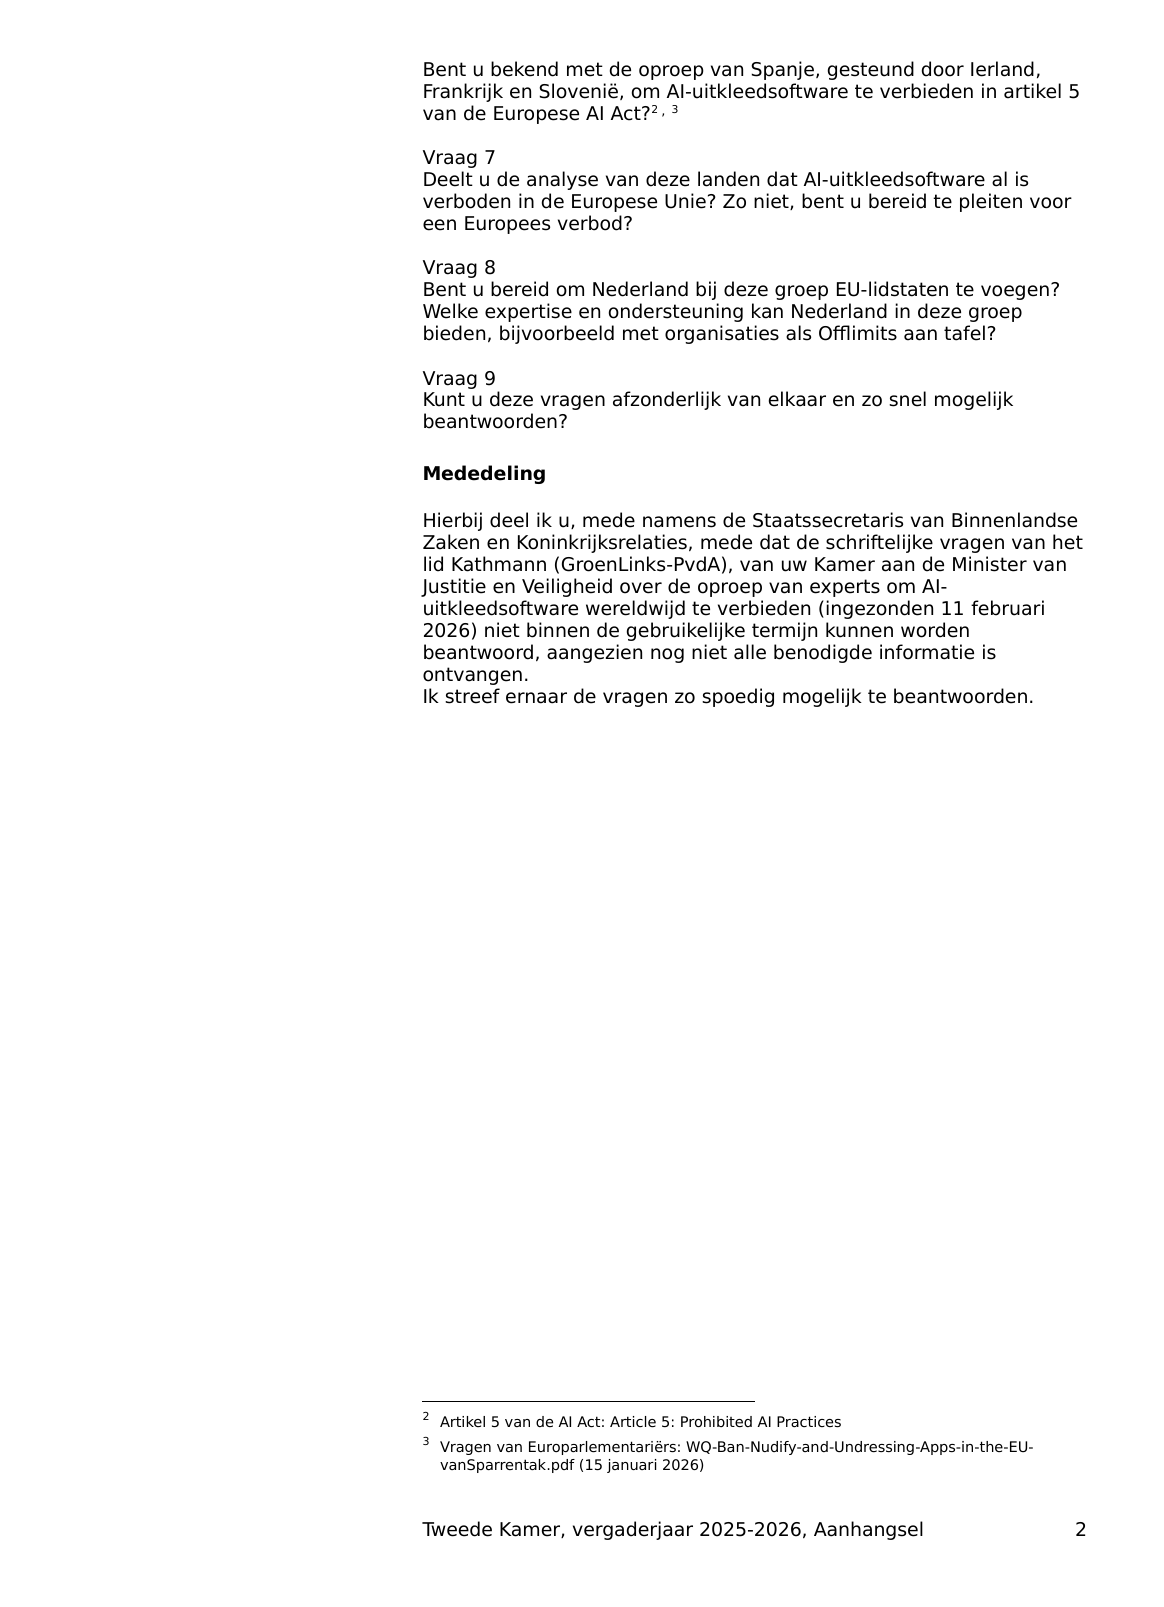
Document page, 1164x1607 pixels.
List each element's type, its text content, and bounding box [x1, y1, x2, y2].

text Ik streef ernaar de vragen zo spoedig mogelijk te beantwoorden. [422, 686, 1087, 708]
text Hierbij deel ik u, mede namens de Staatssecretaris van Binnenlandse Zaken en Koninkrijksrelaties, mede dat de schriftelijke vragen van het lid Kathmann (GroenLinks-PvdA), van uw Kamer aan de Minister van Justitie en Veiligheid over de oproep van experts om AI-uitkleedsoftware wereldwijd te verbieden (ingezonden 11 februari 2026) niet binnen de gebruikelijke termijn kunnen worden beantwoord, aangezien nog niet alle benodigde informatie is ontvangen. [422, 510, 1087, 686]
text Vraag 8 [422, 257, 1087, 279]
text Bent u bereid om Nederland bij deze groep EU-lidstaten te voegen? Welke expertise en ondersteuning kan Nederland in deze groep bieden, bijvoorbeeld met organisaties als Offlimits aan tafel? [422, 279, 1087, 345]
text Artikel 5 van de AI Act: Article 5: Prohibited AI Practices [422, 1410, 1087, 1432]
text Vraag 7 [422, 147, 1087, 169]
text Vraag 9 [422, 367, 1087, 389]
text Deelt u de analyse van deze landen dat AI-uitkleedsoftware al is verboden in de Europese Unie? Zo niet, bent u bereid te pleiten voor een Europees verbod? [422, 169, 1087, 235]
text Kunt u deze vragen afzonderlijk van elkaar en zo snel mogelijk beantwoorden? [422, 389, 1087, 433]
text Bent u bekend met de oproep van Spanje, gesteund door Ierland, Frankrijk en Slovenië, om AI-uitkleedsoftware te verbieden in artikel 5 van de Europese AI Act?, [422, 59, 1087, 125]
text Vragen van Europarlementariërs: WQ-Ban-Nudify-and-Undressing-Apps-in-the-EU-vanSparrentak.pdf (15 januari 2026) [422, 1435, 1087, 1474]
subtitle Mededeling [422, 463, 1087, 485]
